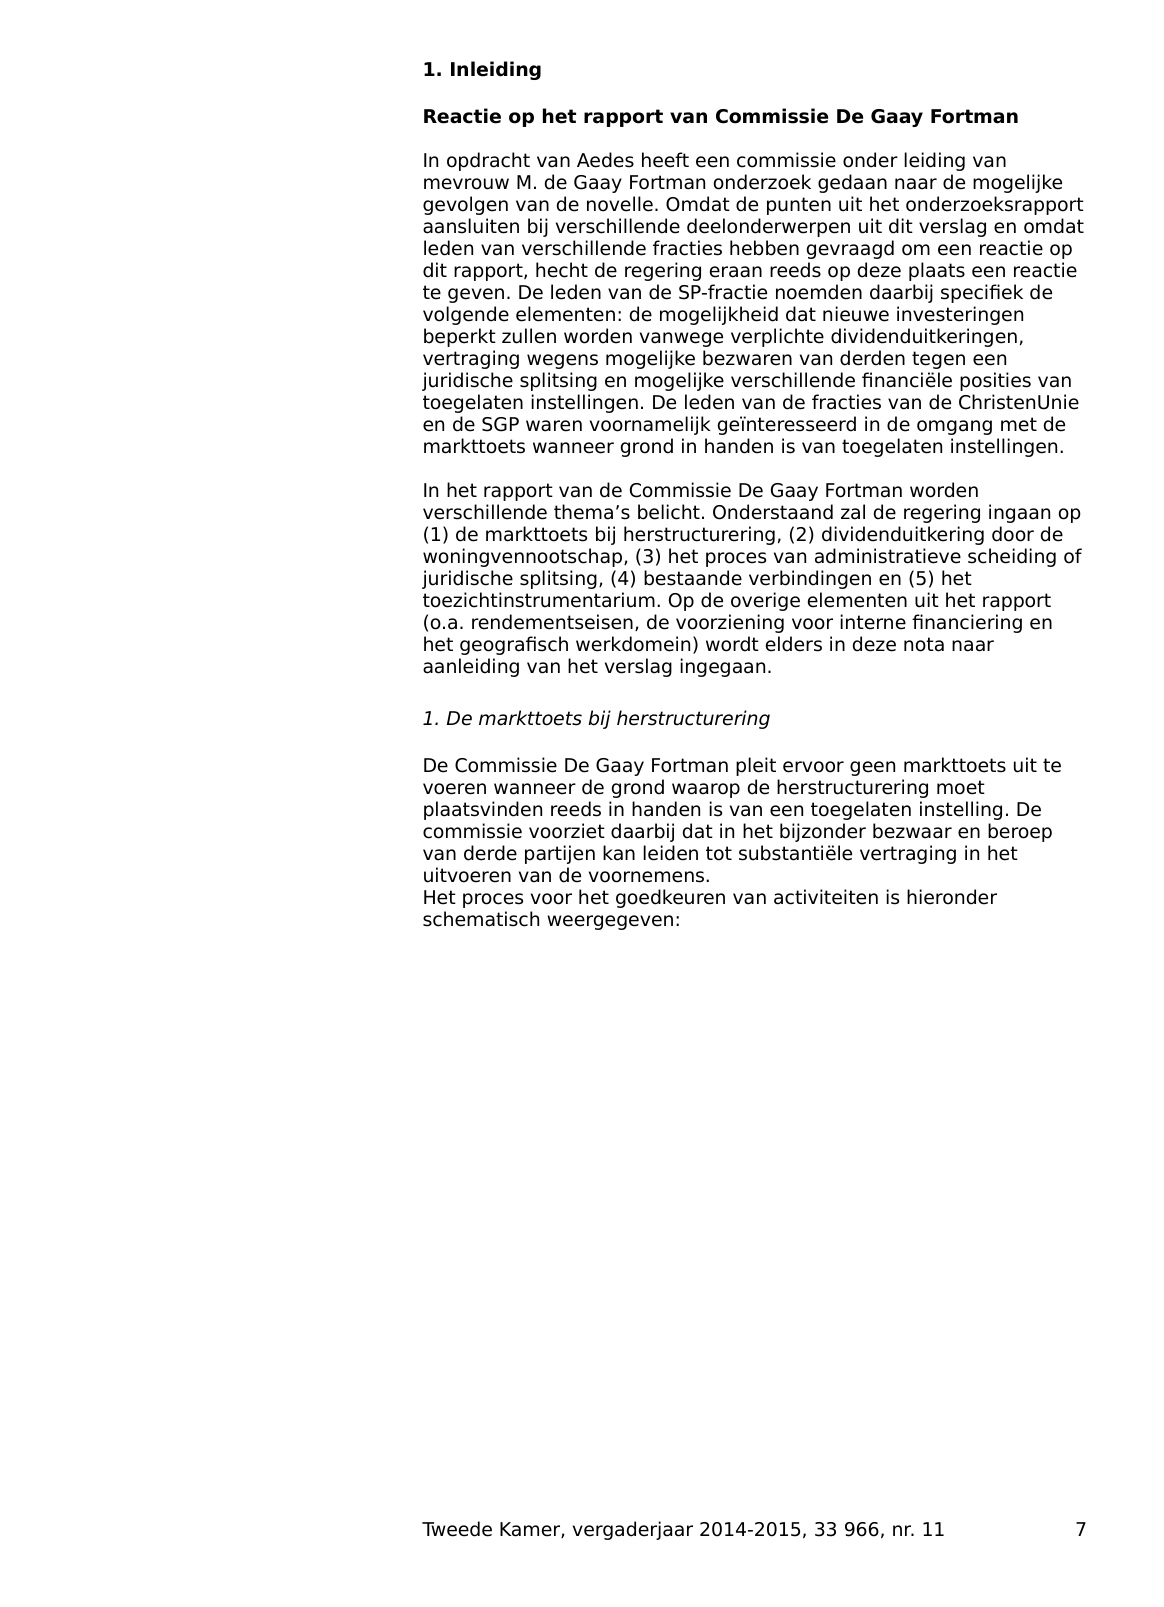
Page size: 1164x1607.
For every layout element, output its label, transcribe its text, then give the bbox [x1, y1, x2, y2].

text In het rapport van de Commissie De Gaay Fortman worden verschillende thema’s belicht. Onderstaand zal de regering ingaan op (1) de markttoets bij herstructurering, (2) dividenduitkering door de woningvennootschap, (3) het proces van administratieve scheiding of juridische splitsing, (4) bestaande verbindingen en (5) het toezichtinstrumentarium. Op de overige elementen uit het rapport (o.a. rendementseisen, de voorziening voor interne financiering en het geografisch werkdomein) wordt elders in deze nota naar aanleiding van het verslag ingegaan. [422, 480, 1087, 678]
subtitle 1. De markttoets bij herstructurering [422, 708, 1087, 730]
text Het proces voor het goedkeuren van activiteiten is hieronder schematisch weergegeven: [422, 887, 1087, 931]
text De Commissie De Gaay Fortman pleit ervoor geen markttoets uit te voeren wanneer de grond waarop de herstructurering moet plaatsvinden reeds in handen is van een toegelaten instelling. De commissie voorziet daarbij dat in het bijzonder bezwaar en beroep van derde partijen kan leiden tot substantiële vertraging in het uitvoeren van de voornemens. [422, 755, 1087, 887]
text In opdracht van Aedes heeft een commissie onder leiding van mevrouw M. de Gaay Fortman onderzoek gedaan naar de mogelijke gevolgen van de novelle. Omdat de punten uit het onderzoeksrapport aansluiten bij verschillende deelonderwerpen uit dit verslag en omdat leden van verschillende fracties hebben gevraagd om een reactie op dit rapport, hecht de regering eraan reeds op deze plaats een reactie te geven. De leden van de SP-fractie noemden daarbij specifiek de volgende elementen: de mogelijkheid dat nieuwe investeringen beperkt zullen worden vanwege verplichte dividenduitkeringen, vertraging wegens mogelijke bezwaren van derden tegen een juridische splitsing en mogelijke verschillende financiële posities van toegelaten instellingen. De leden van de fracties van de ChristenUnie en de SGP waren voornamelijk geïnteresseerd in de omgang met de markttoets wanneer grond in handen is van toegelaten instellingen. [422, 150, 1087, 458]
subtitle Reactie op het rapport van Commissie De Gaay Fortman [422, 106, 1087, 128]
subtitle 1. Inleiding [422, 59, 1087, 81]
